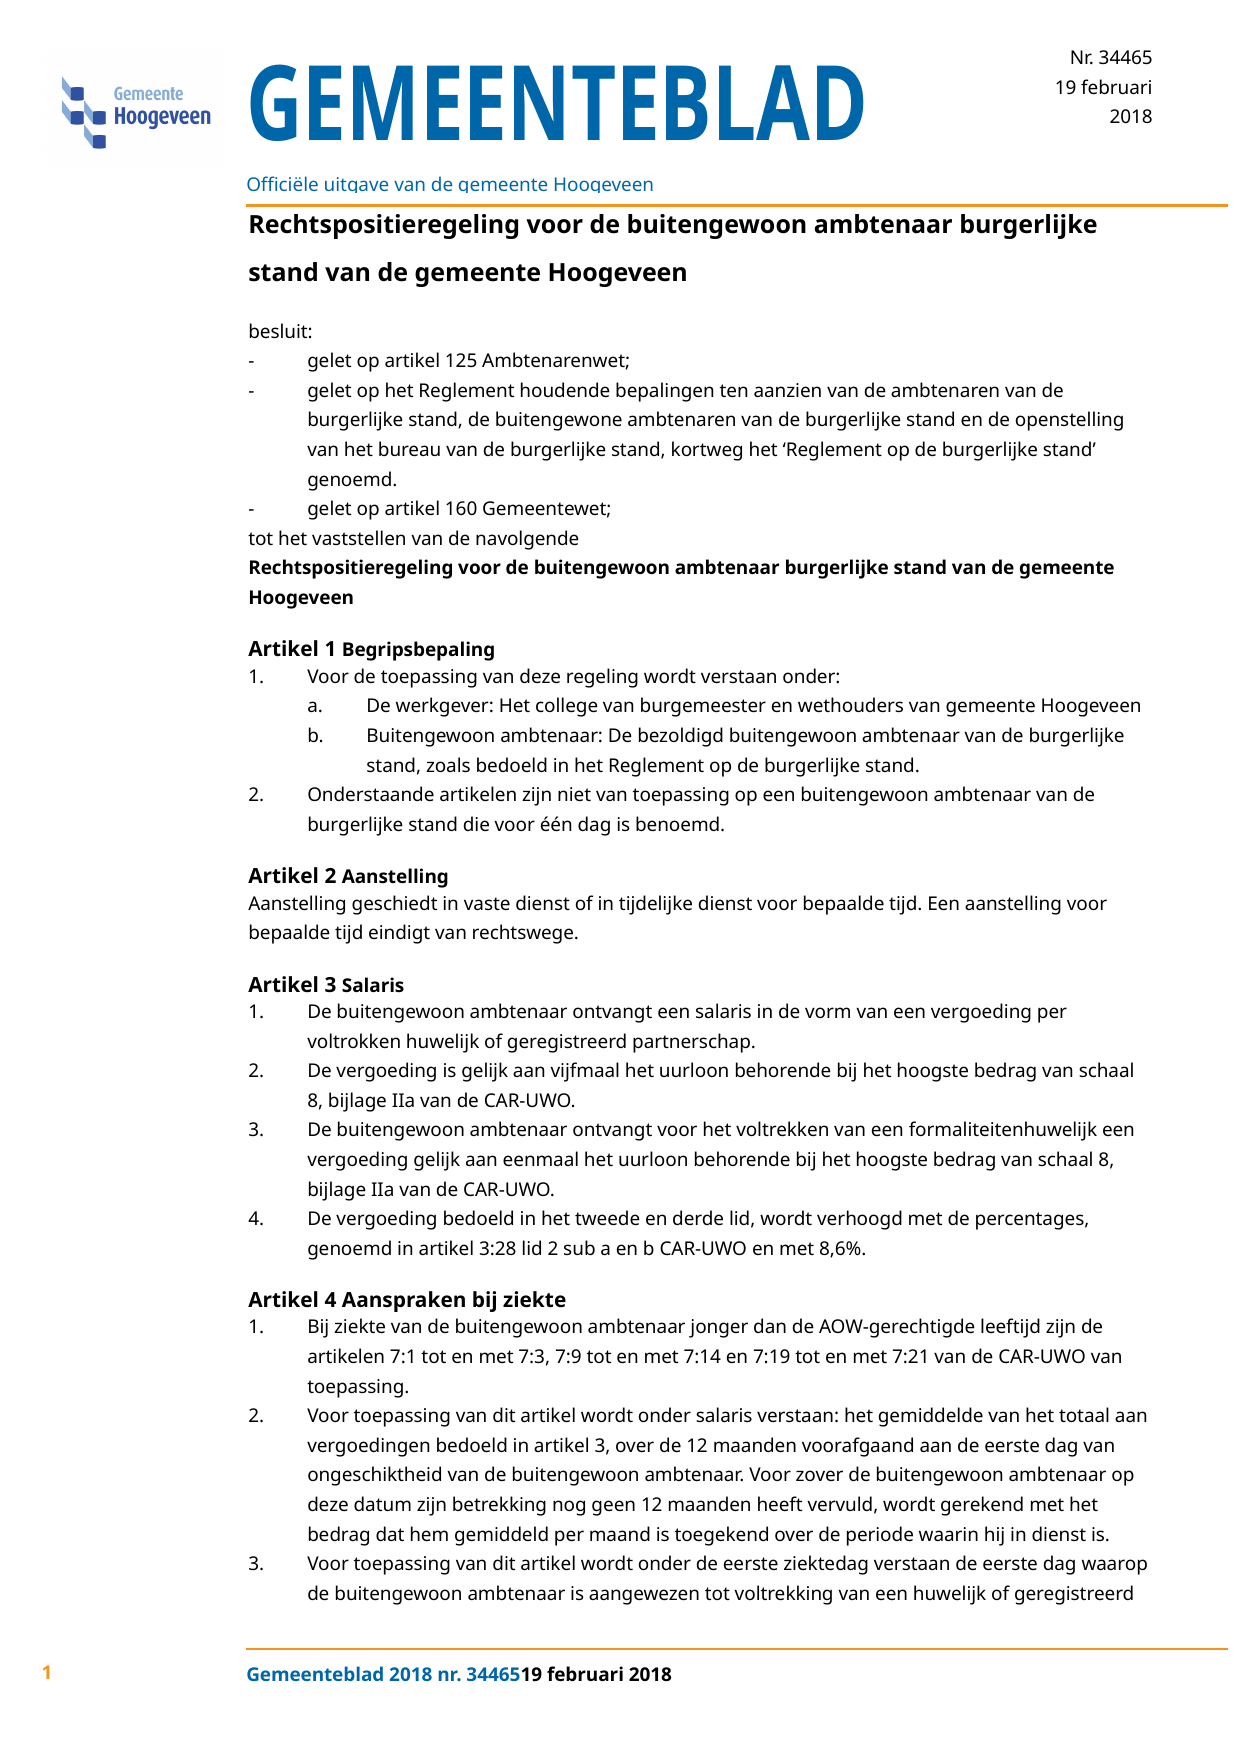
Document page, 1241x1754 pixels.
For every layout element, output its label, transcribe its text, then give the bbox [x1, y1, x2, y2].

list De vergoeding bedoeld in het tweede en derde lid, wordt verhoogd met de percentages, genoemd in artikel 3:28 lid 2 sub a en b CAR-UWO en met 8,6%. [248, 1205, 1152, 1261]
list Voor toepassing van dit artikel wordt onder salaris verstaan: het gemiddelde van het totaal aan vergoedingen bedoeld in artikel 3, over de 12 maanden voorafgaand aan de eerste dag van ongeschiktheid van de buitengewoon ambtenaar. Voor zover de buitengewoon ambtenaar op deze datum zijn betrekking nog geen 12 maanden heeft vervuld, wordt gerekend met het bedrag dat hem gemiddeld per maand is toegekend over de periode waarin hij in dienst is. [248, 1402, 1152, 1547]
text Rechtspositieregeling voor de buitengewoon ambtenaar burgerlijke stand van de gemeente Hoogeveen [248, 554, 1152, 610]
list De buitengewoon ambtenaar ontvangt een salaris in de vorm van een vergoeding per voltrokken huwelijk of geregistreerd partnerschap. [248, 998, 1152, 1053]
list gelet op artikel 125 Ambtenarenwet; [248, 347, 1152, 373]
list gelet op artikel 160 Gemeentewet; [248, 495, 1152, 521]
text Artikel 4 Aanspraken bij ziekte [248, 1285, 1152, 1314]
list Voor toepassing van dit artikel wordt onder de eerste ziektedag verstaan de eerste dag waarop de buitengewoon ambtenaar is aangewezen tot voltrekking van een huwelijk of geregistreerd [248, 1550, 1152, 1606]
text Aanstelling geschiedt in vaste dienst of in tijdelijke dienst voor bepaalde tijd. Een aanstelling voor bepaalde tijd eindigt van rechtswege. [248, 890, 1152, 945]
text tot het vaststellen van de navolgende [248, 525, 1152, 551]
list De werkgever: Het college van burgemeester en wethouders van gemeente Hoogeveen [307, 693, 1152, 718]
text Rechtspositieregeling voor de buitengewoon ambtenaar burgerlijke stand van de gemeente Hoogeveen [248, 207, 1152, 288]
list Onderstaande artikelen zijn niet van toepassing op een buitengewoon ambtenaar van de burgerlijke stand die voor één dag is benoemd. [248, 781, 1152, 837]
list De buitengewoon ambtenaar ontvangt voor het voltrekken van een formaliteitenhuwelijk een vergoeding gelijk aan eenmaal het uurloon behorende bij het hoogste bedrag van schaal 8, bijlage IIa van de CAR-UWO. [248, 1117, 1152, 1201]
text Artikel 3 Salaris [248, 970, 1152, 998]
list De vergoeding is gelijk aan vijfmaal het uurloon behorende bij het hoogste bedrag van schaal 8, bijlage IIa van de CAR-UWO. [248, 1057, 1152, 1113]
list gelet op het Reglement houdende bepalingen ten aanzien van de ambtenaren van de burgerlijke stand, de buitengewone ambtenaren van de burgerlijke stand en de openstelling van het bureau van de burgerlijke stand, kortweg het ‘Reglement op de burgerlijke stand’ genoemd. [248, 377, 1152, 492]
text Artikel 2 Aanstelling [248, 861, 1152, 890]
list Voor de toepassing van deze regeling wordt verstaan onder: [248, 663, 1152, 689]
text besluit: [248, 318, 1152, 344]
list Bij ziekte van de buitengewoon ambtenaar jonger dan de AOW-gerechtigde leeftijd zijn de artikelen 7:1 tot en met 7:3, 7:9 tot en met 7:14 en 7:19 tot en met 7:21 van de CAR-UWO van toepassing. [248, 1314, 1152, 1399]
text Artikel 1 Begripsbepaling [248, 634, 1152, 663]
list Buitengewoon ambtenaar: De bezoldigd buitengewoon ambtenaar van de burgerlijke stand, zoals bedoeld in het Reglement op de burgerlijke stand. [307, 722, 1152, 777]
picture [41, 47, 231, 172]
